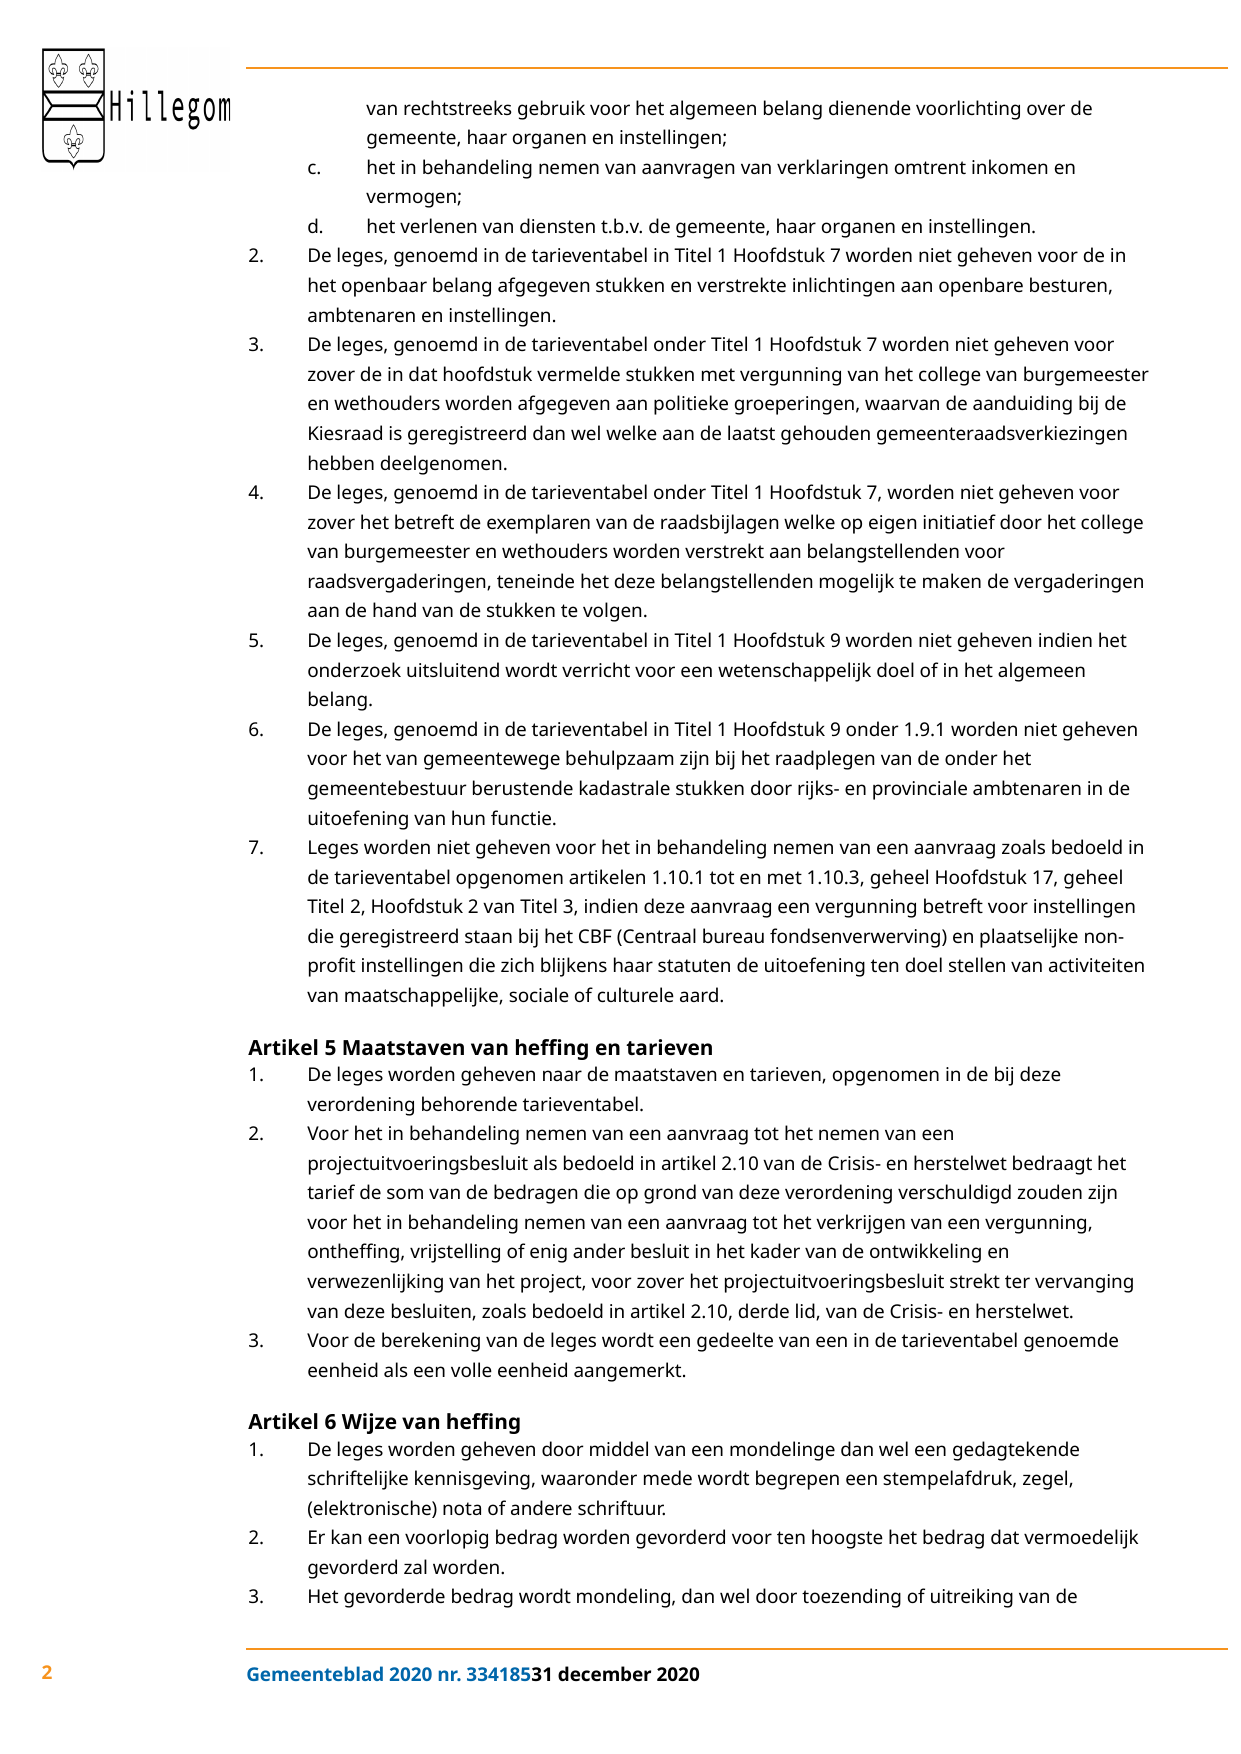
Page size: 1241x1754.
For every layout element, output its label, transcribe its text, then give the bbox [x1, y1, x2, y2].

list De leges, genoemd in de tarieventabel in Titel 1 Hoofdstuk 7 worden niet geheven voor de in het openbaar belang afgegeven stukken en verstrekte inlichtingen aan openbare besturen, ambtenaren en instellingen. [248, 243, 1152, 328]
list De leges, genoemd in de tarieventabel onder Titel 1 Hoofdstuk 7 worden niet geheven voor zover de in dat hoofdstuk vermelde stukken met vergunning van het college van burgemeester en wethouders worden afgegeven aan politieke groeperingen, waarvan de aanduiding bij de Kiesraad is geregistreerd dan wel welke aan de laatst gehouden gemeenteraadsverkiezingen hebben deelgenomen. [248, 331, 1152, 476]
list De leges worden geheven naar de maatstaven en tarieven, opgenomen in de bij deze verordening behorende tarieventabel. [248, 1061, 1152, 1116]
list De leges worden geheven door middel van een mondelinge dan wel een gedagtekende schriftelijke kennisgeving, waaronder mede wordt begrepen een stempelafdruk, zegel, (elektronische) nota of andere schriftuur. [248, 1436, 1152, 1521]
text Artikel 5 Maatstaven van heffing en tarieven [248, 1033, 1152, 1061]
list het in behandeling nemen van aanvragen van verklaringen omtrent inkomen en vermogen; [307, 154, 1152, 209]
list het verlenen van diensten t.b.v. de gemeente, haar organen en instellingen. [307, 213, 1152, 239]
list Het gevorderde bedrag wordt mondeling, dan wel door toezending of uitreiking van de [248, 1584, 1152, 1609]
text Artikel 6 Wijze van heffing [248, 1407, 1152, 1436]
list De leges, genoemd in de tarieventabel onder Titel 1 Hoofdstuk 7, worden niet geheven voor zover het betreft de exemplaren van de raadsbijlagen welke op eigen initiatief door het college van burgemeester en wethouders worden verstrekt aan belangstellenden voor raadsvergaderingen, teneinde het deze belangstellenden mogelijk te maken de vergaderingen aan de hand van de stukken te volgen. [248, 479, 1152, 623]
list Er kan een voorlopig bedrag worden gevorderd voor ten hoogste het bedrag dat vermoedelijk gevorderd zal worden. [248, 1524, 1152, 1580]
list Leges worden niet geheven voor het in behandeling nemen van een aanvraag zoals bedoeld in de tarieventabel opgenomen artikelen 1.10.1 tot en met 1.10.3, geheel Hoofdstuk 17, geheel Titel 2, Hoofdstuk 2 van Titel 3, indien deze aanvraag een vergunning betreft voor instellingen die geregistreerd staan bij het CBF (Centraal bureau fondsenverwerving) en plaatselijke non-profit instellingen die zich blijkens haar statuten de uitoefening ten doel stellen van activiteiten van maatschappelijke, sociale of culturele aard. [248, 834, 1152, 1008]
list Voor de berekening van de leges wordt een gedeelte van een in de tarieventabel genoemde eenheid als een volle eenheid aangemerkt. [248, 1327, 1152, 1383]
list De leges, genoemd in de tarieventabel in Titel 1 Hoofdstuk 9 onder 1.9.1 worden niet geheven voor het van gemeentewege behulpzaam zijn bij het raadplegen van de onder het gemeentebestuur berustende kadastrale stukken door rijks- en provinciale ambtenaren in de uitoefening van hun functie. [248, 716, 1152, 831]
list van rechtstreeks gebruik voor het algemeen belang dienende voorlichting over de gemeente, haar organen en instellingen; [307, 95, 1152, 150]
list De leges, genoemd in de tarieventabel in Titel 1 Hoofdstuk 9 worden niet geheven indien het onderzoek uitsluitend wordt verricht voor een wetenschappelijk doel of in het algemeen belang. [248, 627, 1152, 712]
picture [41, 47, 231, 172]
list Voor het in behandeling nemen van een aanvraag tot het nemen van een projectuitvoeringsbesluit als bedoeld in artikel 2.10 van de Crisis- en herstelwet bedraagt het tarief de som van de bedragen die op grond van deze verordening verschuldigd zouden zijn voor het in behandeling nemen van een aanvraag tot het verkrijgen van een vergunning, ontheffing, vrijstelling of enig ander besluit in het kader van de ontwikkeling en verwezenlijking van het project, voor zover het projectuitvoeringsbesluit strekt ter vervanging van deze besluiten, zoals bedoeld in artikel 2.10, derde lid, van de Crisis- en herstelwet. [248, 1120, 1152, 1323]
